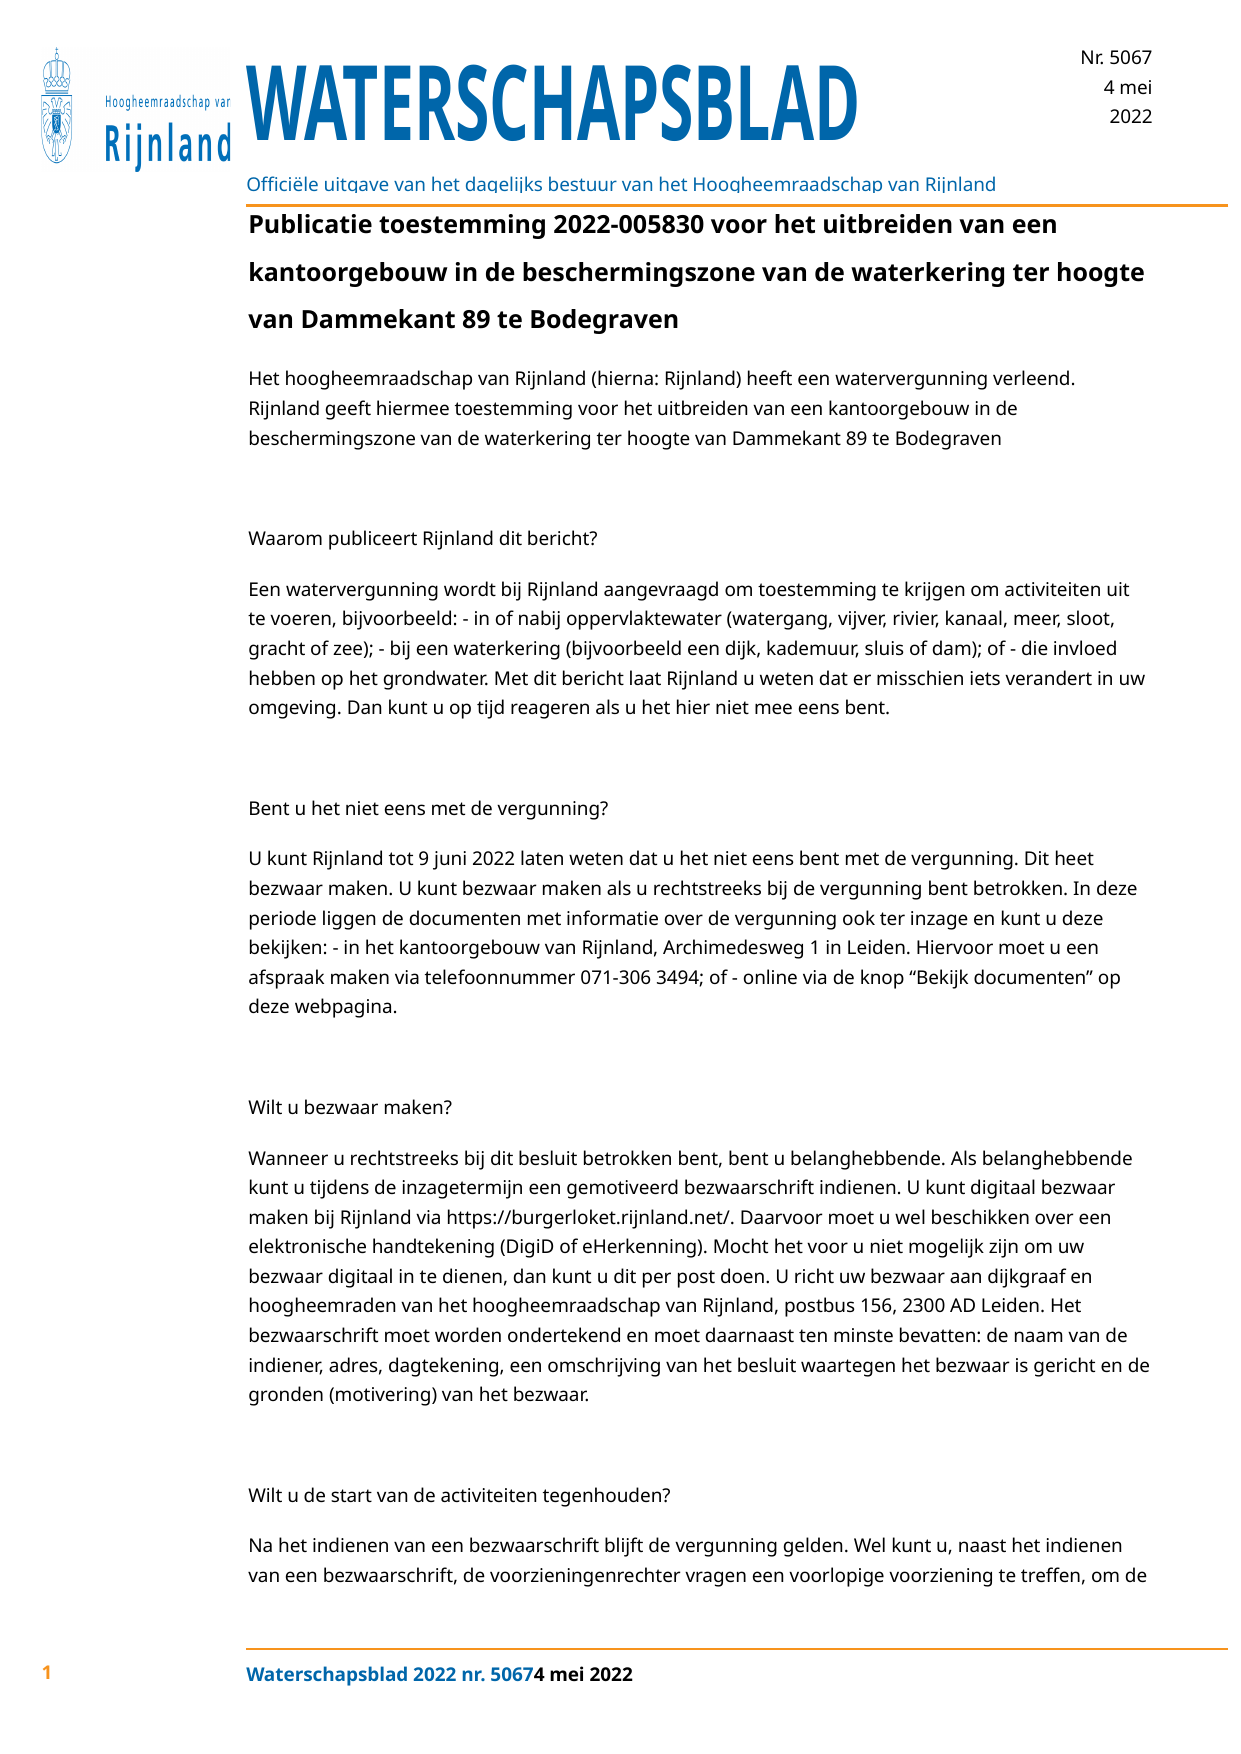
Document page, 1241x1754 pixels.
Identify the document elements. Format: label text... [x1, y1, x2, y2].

text Wanneer u rechtstreeks bij dit besluit betrokken bent, bent u belanghebbende. Als belanghebbende kunt u tijdens de inzagetermijn een gemotiveerd bezwaarschrift indienen. U kunt digitaal bezwaar maken bij Rijnland via https://burgerloket.rijnland.net/. Daarvoor moet u wel beschikken over een elektronische handtekening (DigiD of eHerkenning). Mocht het voor u niet mogelijk zijn om uw bezwaar digitaal in te dienen, dan kunt u dit per post doen. U richt uw bezwaar aan dijkgraaf en hoogheemraden van het hoogheemraadschap van Rijnland, postbus 156, 2300 AD Leiden. Het bezwaarschrift moet worden ondertekend en moet daarnaast ten minste bevatten: de naam van de indiener, adres, dagtekening, een omschrijving van het besluit waartegen het bezwaar is gericht en de gronden (motivering) van het bezwaar. [248, 1145, 1152, 1407]
text Een watervergunning wordt bij Rijnland aangevraagd om toestemming te krijgen om activiteiten uit te voeren, bijvoorbeeld: - in of nabij oppervlaktewater (watergang, vijver, rivier, kanaal, meer, sloot, gracht of zee); - bij een waterkering (bijvoorbeeld een dijk, kademuur, sluis of dam); of - die invloed hebben op het grondwater. Met dit bericht laat Rijnland u weten dat er misschien iets verandert in uw omgeving. Dan kunt u op tijd reageren als u het hier niet mee eens bent. [248, 576, 1152, 720]
text Bent u het niet eens met de vergunning? [248, 795, 1152, 821]
text Het hoogheemraadschap van Rijnland (hierna: Rijnland) heeft een watervergunning verleend. Rijnland geeft hiermee toestemming voor het uitbreiden van een kantoorgebouw in de beschermingszone van de waterkering ter hoogte van Dammekant 89 te Bodegraven [248, 366, 1152, 450]
text Wilt u de start van de activiteiten tegenhouden? [248, 1482, 1152, 1508]
text Wilt u bezwaar maken? [248, 1094, 1152, 1120]
picture [41, 47, 231, 172]
text Na het indienen van een bezwaarschrift blijft de vergunning gelden. Wel kunt u, naast het indienen van een bezwaarschrift, de voorzieningenrechter vragen een voorlopige voorziening te treffen, om de [248, 1533, 1152, 1588]
text U kunt Rijnland tot 9 juni 2022 laten weten dat u het niet eens bent met de vergunning. Dit heet bezwaar maken. U kunt bezwaar maken als u rechtstreeks bij de vergunning bent betrokken. In deze periode liggen de documenten met informatie over de vergunning ook ter inzage en kunt u deze bekijken: - in het kantoorgebouw van Rijnland, Archimedesweg 1 in Leiden. Hiervoor moet u een afspraak maken via telefoonnummer 071-306 3494; of - online via de knop “Bekijk documenten” op deze webpagina. [248, 846, 1152, 1019]
text Waarom publiceert Rijnland dit bericht? [248, 526, 1152, 551]
text Publicatie toestemming 2022-005830 voor het uitbreiden van een kantoorgebouw in de beschermingszone van de waterkering ter hoogte van Dammekant 89 te Bodegraven [248, 207, 1152, 336]
